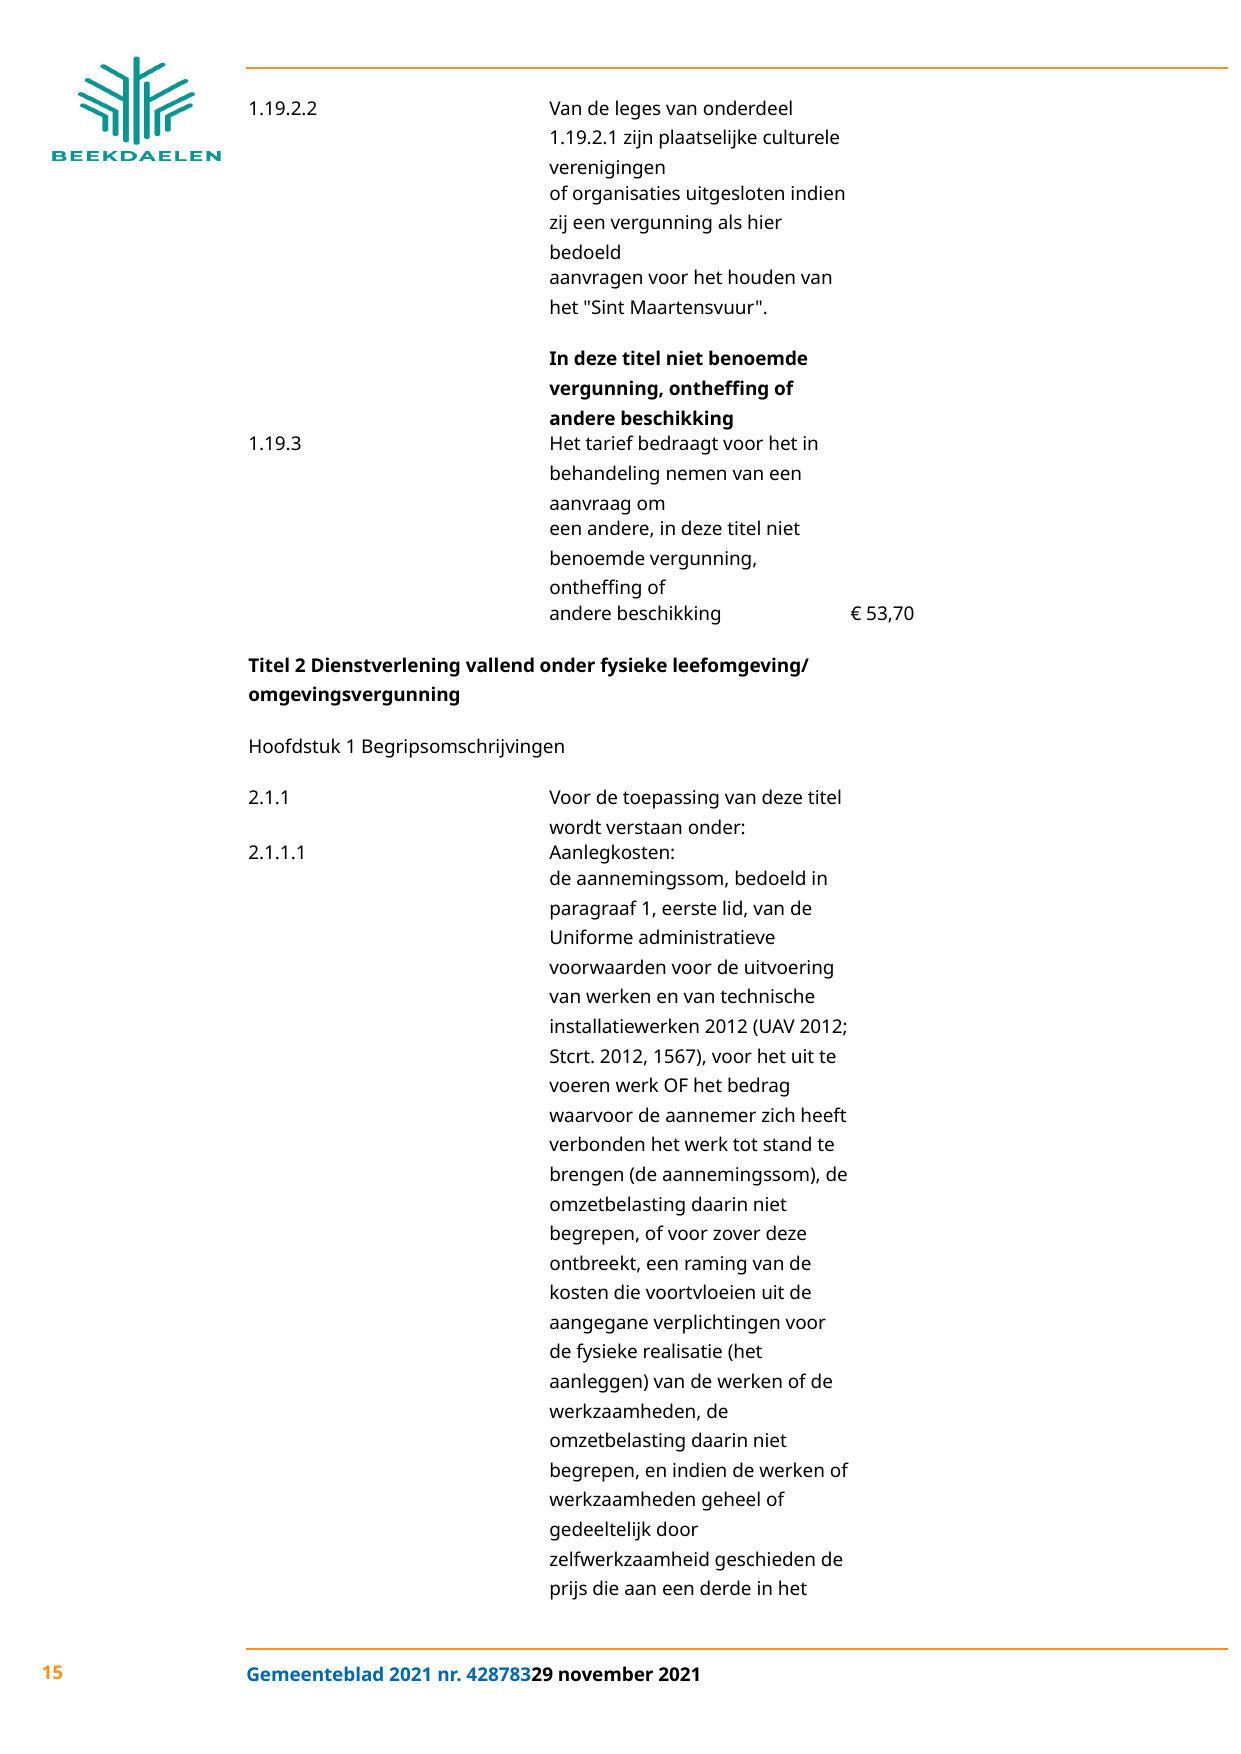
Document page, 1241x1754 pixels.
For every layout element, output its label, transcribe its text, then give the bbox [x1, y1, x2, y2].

table_cell [850, 626, 1152, 652]
table_cell [248, 707, 549, 733]
table_cell Titel 2 Dienstverlening vallend onder fysieke leefomgeving/ omgevingsvergunning [248, 652, 850, 707]
table_cell [248, 759, 549, 784]
table_cell andere beschikking [549, 600, 850, 626]
table_cell [850, 346, 1152, 431]
table_cell [248, 320, 549, 346]
table_cell Aanlegkosten: [549, 840, 850, 865]
table_cell 1.19.2.2 [248, 95, 549, 180]
table_cell [248, 265, 549, 320]
table_cell Voor de toepassing van deze titel wordt verstaan onder: [549, 784, 850, 839]
table_cell 2.1.1 [248, 784, 549, 839]
table_cell [850, 320, 1152, 346]
table_cell Van de leges van onderdeel 1.19.2.1 zijn plaatselijke culturele verenigingen [549, 95, 850, 180]
table_cell [850, 733, 1152, 758]
table_cell [850, 180, 1152, 264]
table_cell [549, 759, 850, 784]
table_cell de aannemingssom, bedoeld in paragraaf 1, eerste lid, van de Uniforme administratieve voorwaarden voor de uitvoering van werken en van technische installatiewerken 2012 (UAV 2012; Stcrt. 2012, 1567), voor het uit te voeren werk OF het bedrag waarvoor de aannemer zich heeft verbonden het werk tot stand te brengen (de aannemingssom), de omzetbelasting daarin niet begrepen, of voor zover deze ontbreekt, een raming van de kosten die voortvloeien uit de aangegane verplichtingen voor de fysieke realisatie (het aanleggen) van de werken of de werkzaamheden, de omzetbelasting daarin niet begrepen, en indien de werken of werkzaamheden geheel of gedeeltelijk door zelfwerkzaamheid geschieden de prijs die aan een derde in het [549, 865, 850, 1601]
table_cell [248, 180, 549, 264]
table_cell [850, 707, 1152, 733]
table_cell [850, 840, 1152, 865]
table_cell [850, 759, 1152, 784]
table_cell [850, 865, 1152, 1601]
picture [41, 47, 231, 172]
table_cell [248, 346, 549, 431]
table_cell [850, 652, 1152, 707]
table_cell [248, 600, 549, 626]
table_cell Het tarief bedraagt voor het in behandeling nemen van een aanvraag om [549, 431, 850, 515]
table_cell [248, 515, 549, 600]
table_cell [850, 431, 1152, 515]
table_cell een andere, in deze titel niet benoemde vergunning, ontheffing of [549, 515, 850, 600]
table_cell [248, 626, 549, 652]
table_cell 2.1.1.1 [248, 840, 549, 865]
table_cell [549, 320, 850, 346]
table_cell [850, 784, 1152, 839]
table_cell of organisaties uitgesloten indien zij een vergunning als hier bedoeld [549, 180, 850, 264]
table_cell aanvragen voor het houden van het "Sint Maartensvuur". [549, 265, 850, 320]
table_cell [549, 707, 850, 733]
table_cell [850, 515, 1152, 600]
table_cell Hoofdstuk 1 Begripsomschrijvingen [248, 733, 850, 758]
table_cell [248, 865, 549, 1601]
table_cell [549, 626, 850, 652]
table_cell [850, 265, 1152, 320]
table_cell [850, 95, 1152, 180]
table_cell 1.19.3 [248, 431, 549, 515]
table_cell € 53,70 [850, 600, 1152, 626]
table_cell In deze titel niet benoemde vergunning, ontheffing of andere beschikking [549, 346, 850, 431]
